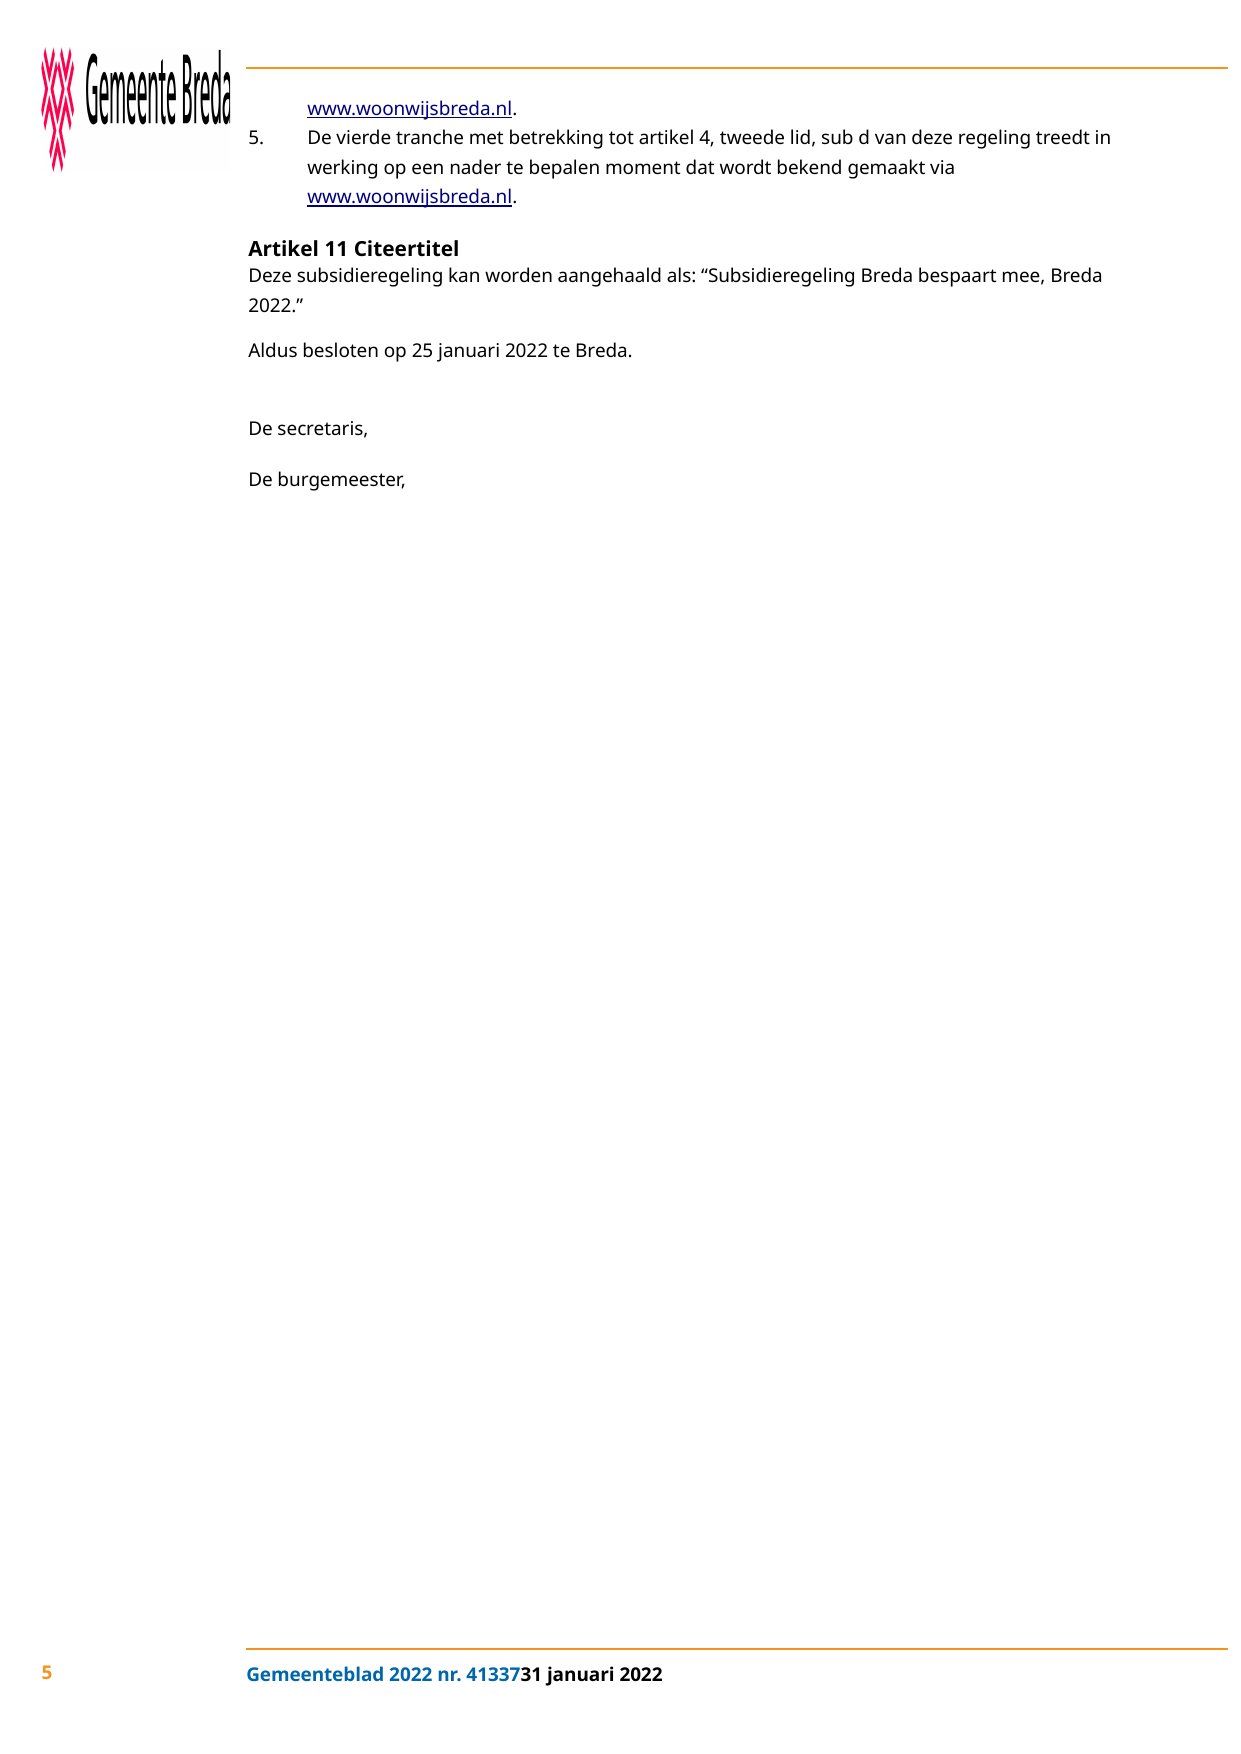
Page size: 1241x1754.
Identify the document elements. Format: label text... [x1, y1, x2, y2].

picture [41, 47, 231, 172]
text Artikel 11 Citeertitel [248, 234, 1152, 262]
text De burgemeester, [248, 466, 1152, 492]
text De secretaris, [248, 415, 1152, 441]
text Deze subsidieregeling kan worden aangehaald als: “Subsidieregeling Breda bespaart mee, Breda 2022.” [248, 262, 1152, 318]
list De vierde tranche met betrekking tot artikel 4, tweede lid, sub d van deze regeling treedt in werking op een nader te bepalen moment dat wordt bekend gemaakt via www.woonwijsbreda.nl. [248, 124, 1152, 209]
text Aldus besloten op 25 januari 2022 te Breda. [248, 338, 1152, 363]
list www.woonwijsbreda.nl. [248, 95, 1152, 121]
